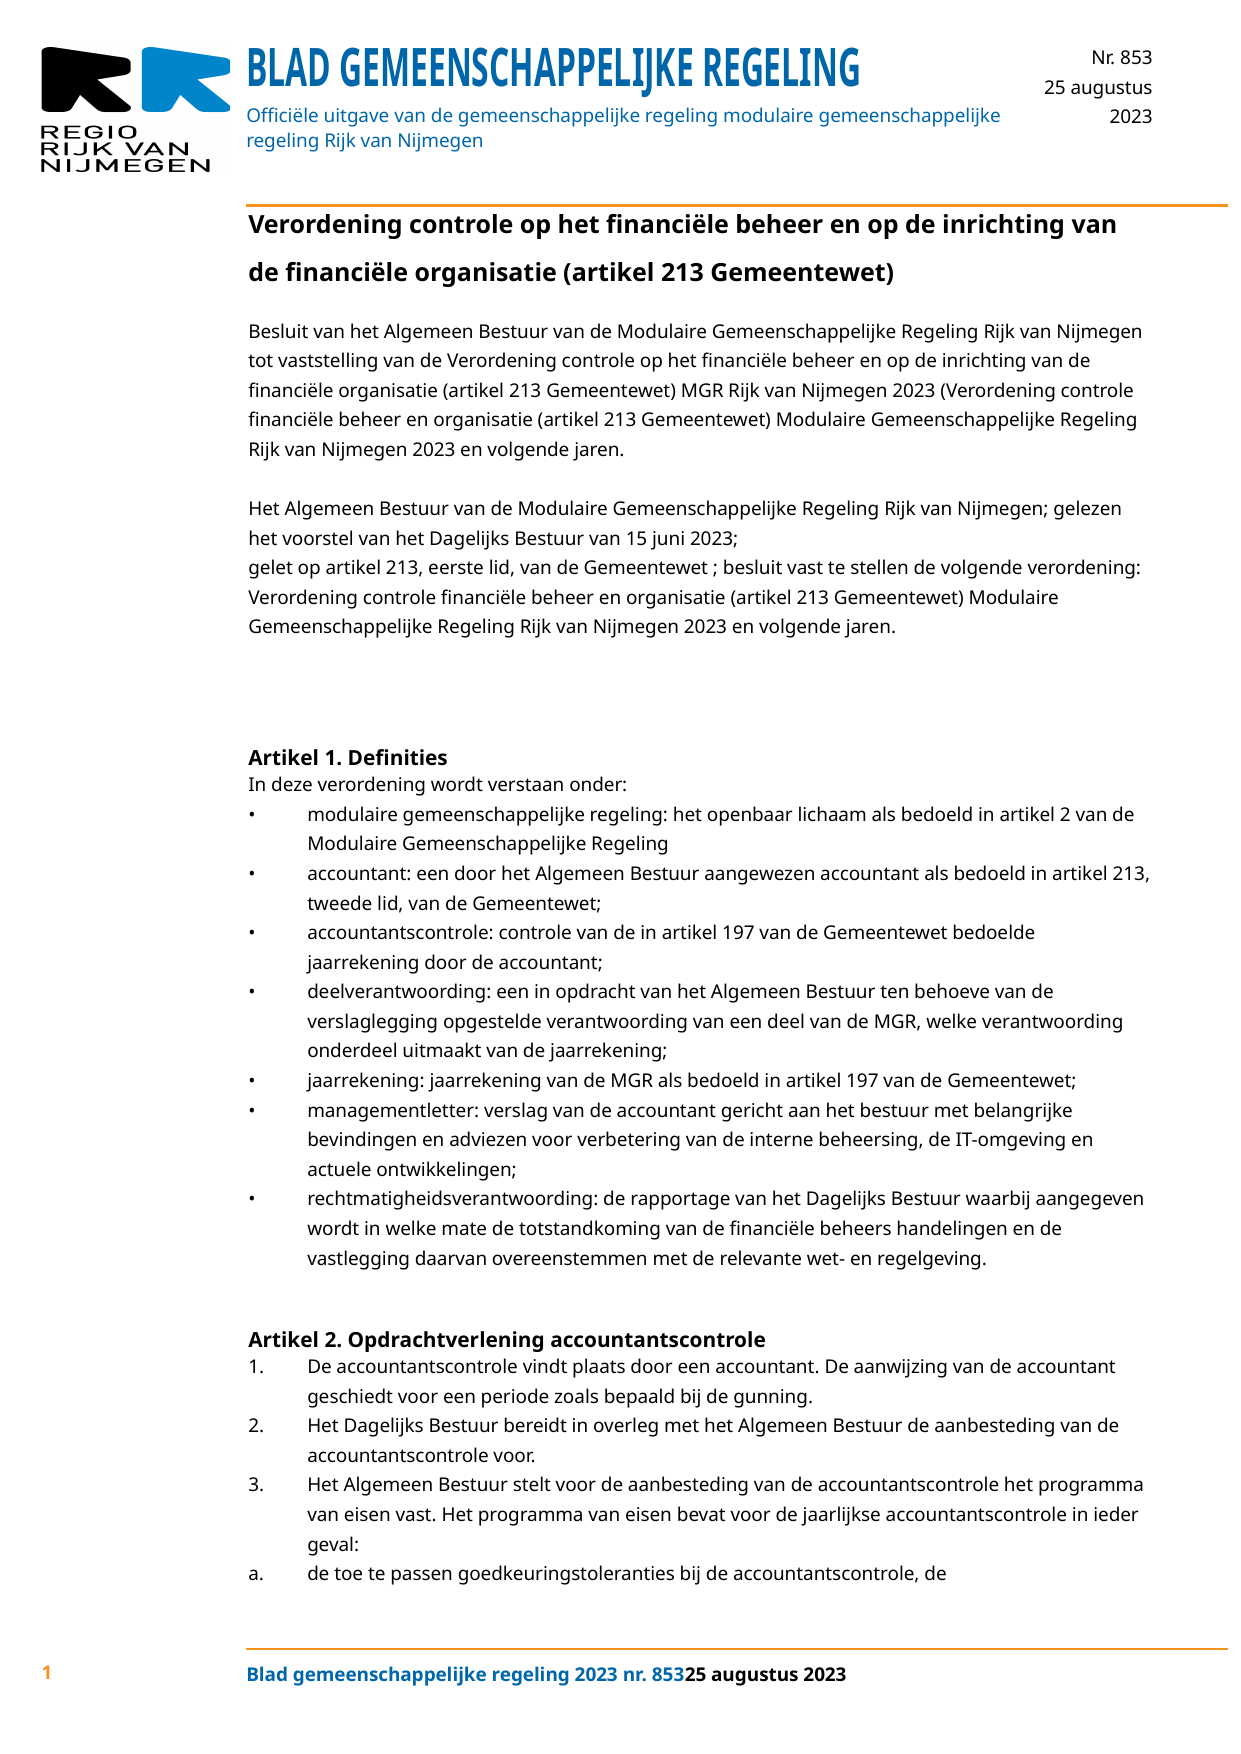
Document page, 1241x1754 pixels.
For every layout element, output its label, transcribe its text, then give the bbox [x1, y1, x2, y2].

text Het Algemeen Bestuur van de Modulaire Gemeenschappelijke Regeling Rijk van Nijmegen; gelezen het voorstel van het Dagelijks Bestuur van 15 juni 2023; [248, 495, 1152, 551]
list accountant: een door het Algemeen Bestuur aangewezen accountant als bedoeld in artikel 213, tweede lid, van de Gemeentewet; [248, 860, 1152, 916]
list Het Dagelijks Bestuur bereidt in overleg met het Algemeen Bestuur de aanbesteding van de accountantscontrole voor. [248, 1412, 1152, 1468]
list de toe te passen goedkeuringstoleranties bij de accountantscontrole, de [248, 1560, 1152, 1586]
text Verordening controle op het financiële beheer en op de inrichting van de financiële organisatie (artikel 213 Gemeentewet) [248, 207, 1152, 288]
list De accountantscontrole vindt plaats door een accountant. De aanwijzing van de accountant geschiedt voor een periode zoals bepaald bij de gunning. [248, 1353, 1152, 1408]
list jaarrekening: jaarrekening van de MGR als bedoeld in artikel 197 van de Gemeentewet; [248, 1067, 1152, 1093]
text In deze verordening wordt verstaan onder: [248, 771, 1152, 797]
list managementletter: verslag van de accountant gericht aan het bestuur met belangrijke bevindingen en adviezen voor verbetering van de interne beheersing, de IT-omgeving en actuele ontwikkelingen; [248, 1097, 1152, 1182]
list rechtmatigheidsverantwoording: de rapportage van het Dagelijks Bestuur waarbij aangegeven wordt in welke mate de totstandkoming van de financiële beheers handelingen en de vastlegging daarvan overeenstemmen met de relevante wet- en regelgeving. [248, 1186, 1152, 1271]
text Verordening controle financiële beheer en organisatie (artikel 213 Gemeentewet) Modulaire [248, 584, 1152, 610]
text Besluit van het Algemeen Bestuur van de Modulaire Gemeenschappelijke Regeling Rijk van Nijmegen tot vaststelling van de Verordening controle op het financiële beheer en op de inrichting van de financiële organisatie (artikel 213 Gemeentewet) MGR Rijk van Nijmegen 2023 (Verordening controle financiële beheer en organisatie (artikel 213 Gemeentewet) Modulaire Gemeenschappelijke Regeling Rijk van Nijmegen 2023 en volgende jaren. [248, 318, 1152, 462]
list accountantscontrole: controle van de in artikel 197 van de Gemeentewet bedoelde jaarrekening door de accountant; [248, 919, 1152, 975]
picture [200, 73, 231, 105]
list modulaire gemeenschappelijke regeling: het openbaar lichaam als bedoeld in artikel 2 van de Modulaire Gemeenschappelijke Regeling [248, 801, 1152, 856]
picture [41, 47, 231, 172]
list deelverantwoording: een in opdracht van het Algemeen Bestuur ten behoeve van de verslaglegging opgestelde verantwoording van een deel van de MGR, welke verantwoording onderdeel uitmaakt van de jaarrekening; [248, 978, 1152, 1063]
text Artikel 2. Opdrachtverlening accountantscontrole [248, 1325, 1152, 1353]
text Artikel 1. Definities [248, 743, 1152, 771]
text Gemeenschappelijke Regeling Rijk van Nijmegen 2023 en volgende jaren. [248, 614, 1152, 639]
text gelet op artikel 213, eerste lid, van de Gemeentewet ; besluit vast te stellen de volgende verordening: [248, 554, 1152, 580]
picture [161, 47, 231, 59]
list Het Algemeen Bestuur stelt voor de aanbesteding van de accountantscontrole het programma van eisen vast. Het programma van eisen bevat voor de jaarlijkse accountantscontrole in ieder geval: [248, 1472, 1152, 1556]
